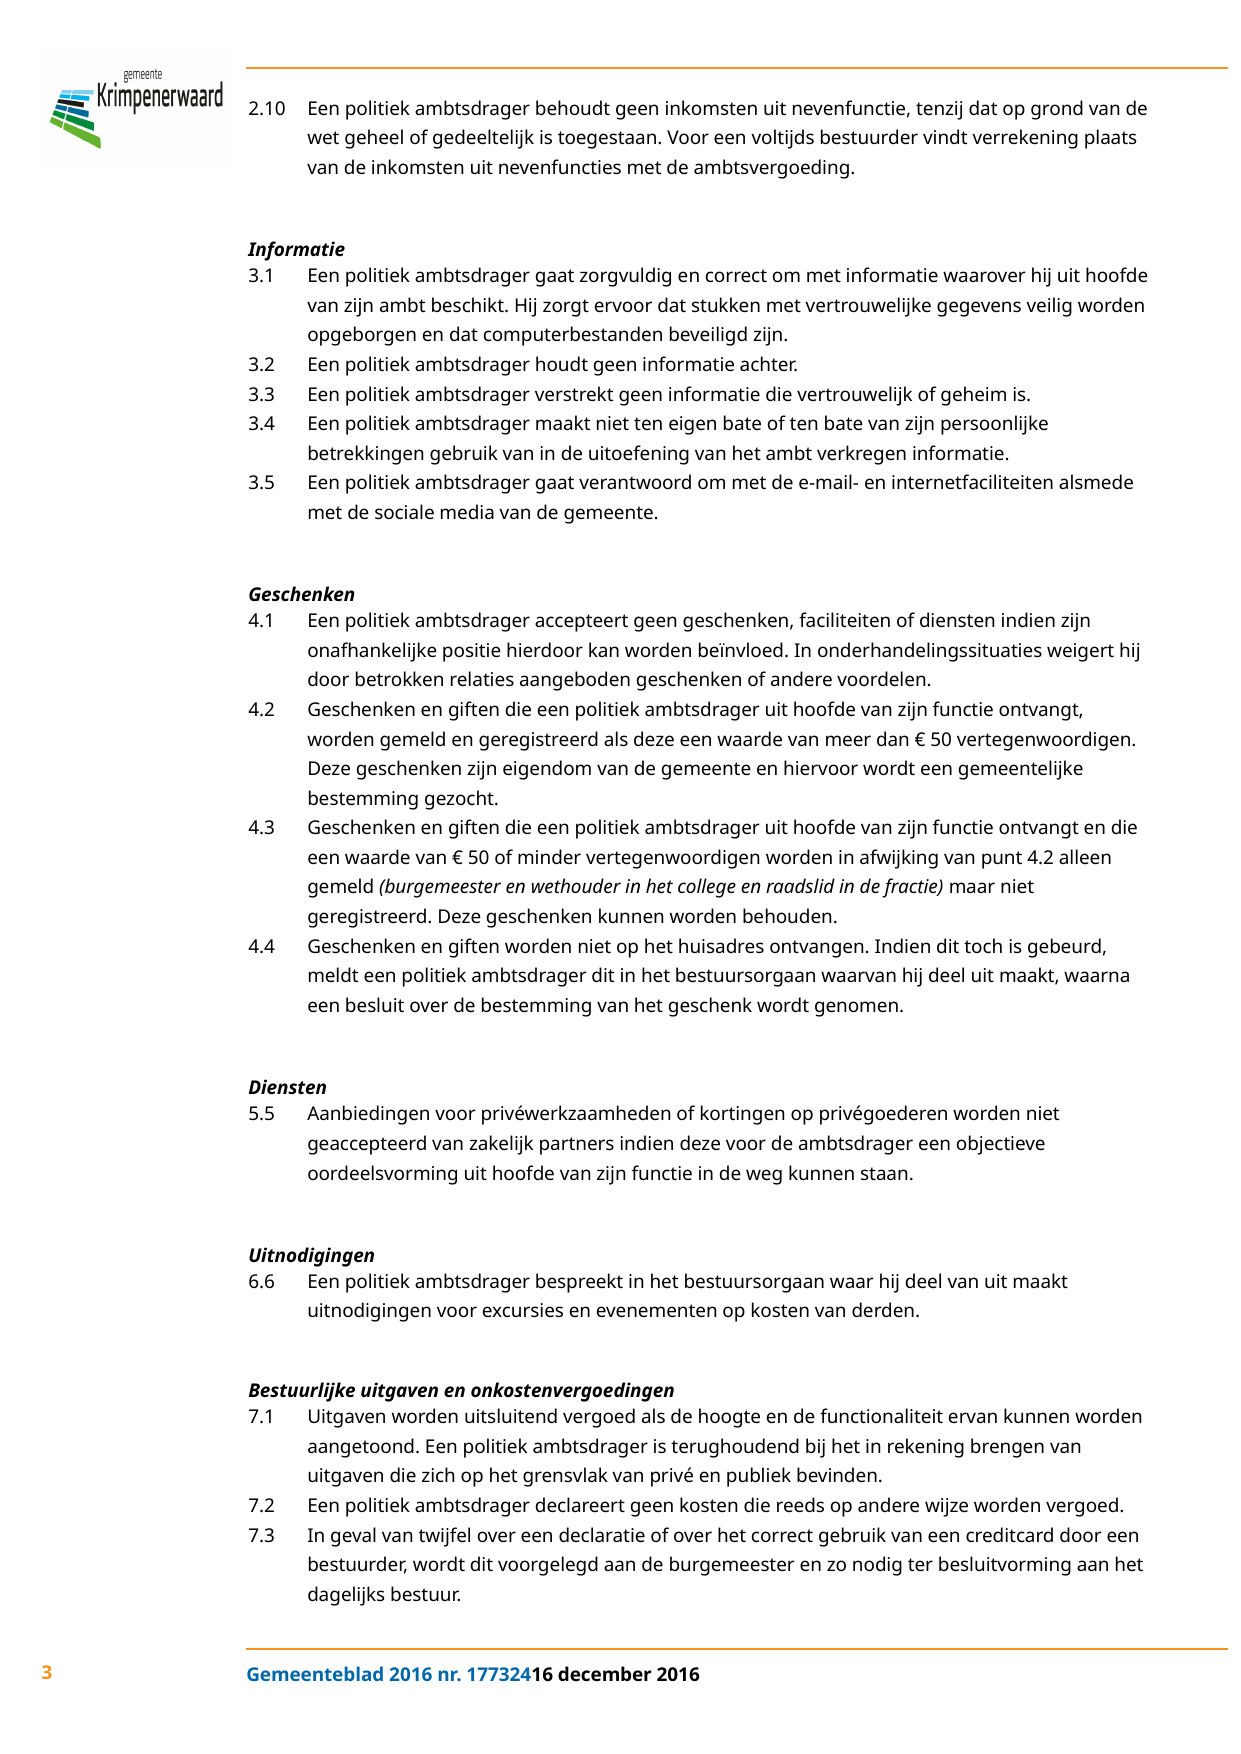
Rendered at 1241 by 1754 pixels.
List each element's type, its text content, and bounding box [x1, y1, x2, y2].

list Geschenken en giften die een politiek ambtsdrager uit hoofde van zijn functie ontvangt en die een waarde van € 50 of minder vertegenwoordigen worden in afwijking van punt 4.2 alleen gemeld (burgemeester en wethouder in het college en raadslid in de fractie) maar niet geregistreerd. Deze geschenken kunnen worden behouden. [248, 814, 1152, 929]
text Uitnodigingen [248, 1240, 1152, 1268]
list In geval van twijfel over een declaratie of over het correct gebruik van een creditcard door een bestuurder, wordt dit voorgelegd aan de burgemeester en zo nodig ter besluitvorming aan het dagelijks bestuur. [248, 1522, 1152, 1607]
list Een politiek ambtsdrager gaat zorgvuldig en correct om met informatie waarover hij uit hoofde van zijn ambt beschikt. Hij zorgt ervoor dat stukken met vertrouwelijke gegevens veilig worden opgeborgen en dat computerbestanden beveiligd zijn. [248, 262, 1152, 347]
list Geschenken en giften die een politiek ambtsdrager uit hoofde van zijn functie ontvangt, worden gemeld en geregistreerd als deze een waarde van meer dan € 50 vertegenwoordigen. Deze geschenken zijn eigendom van de gemeente en hiervoor wordt een gemeentelijke bestemming gezocht. [248, 696, 1152, 811]
list Een politiek ambtsdrager declareert geen kosten die reeds op andere wijze worden vergoed. [248, 1492, 1152, 1518]
list Een politiek ambtsdrager behoudt geen inkomsten uit nevenfunctie, tenzij dat op grond van de wet geheel of gedeeltelijk is toegestaan. Voor een voltijds bestuurder vindt verrekening plaats van de inkomsten uit nevenfuncties met de ambtsvergoeding. [248, 95, 1152, 180]
list Aanbiedingen voor privéwerkzaamheden of kortingen op privégoederen worden niet geaccepteerd van zakelijk partners indien deze voor de ambtsdrager een objectieve oordeelsvorming uit hoofde van zijn functie in de weg kunnen staan. [248, 1101, 1152, 1185]
list Een politiek ambtsdrager houdt geen informatie achter. [248, 351, 1152, 377]
list Uitgaven worden uitsluitend vergoed als de hoogte en de functionaliteit ervan kunnen worden aangetoond. Een politiek ambtsdrager is terughoudend bij het in rekening brengen van uitgaven die zich op het grensvlak van privé en publiek bevinden. [248, 1403, 1152, 1488]
list Een politiek ambtsdrager bespreekt in het bestuursorgaan waar hij deel van uit maakt uitnodigingen voor excursies en evenementen op kosten van derden. [248, 1268, 1152, 1323]
list Een politiek ambtsdrager accepteert geen geschenken, faciliteiten of diensten indien zijn onafhankelijke positie hierdoor kan worden beïnvloed. In onderhandelingssituaties weigert hij door betrokken relaties aangeboden geschenken of andere voordelen. [248, 607, 1152, 692]
list Een politiek ambtsdrager verstrekt geen informatie die vertrouwelijk of geheim is. [248, 381, 1152, 406]
text Geschenken [248, 579, 1152, 607]
list Een politiek ambtsdrager maakt niet ten eigen bate of ten bate van zijn persoonlijke betrekkingen gebruik van in de uitoefening van het ambt verkregen informatie. [248, 410, 1152, 466]
list Een politiek ambtsdrager gaat verantwoord om met de e-mail- en internetfaciliteiten alsmede met de sociale media van de gemeente. [248, 469, 1152, 525]
list Geschenken en giften worden niet op het huisadres ontvangen. Indien dit toch is gebeurd, meldt een politiek ambtsdrager dit in het bestuursorgaan waarvan hij deel uit maakt, waarna een besluit over de bestemming van het geschenk wordt genomen. [248, 933, 1152, 1018]
text Diensten [248, 1072, 1152, 1101]
text Bestuurlijke uitgaven en onkostenvergoedingen [248, 1378, 1152, 1403]
text Informatie [248, 234, 1152, 262]
picture [41, 47, 231, 172]
